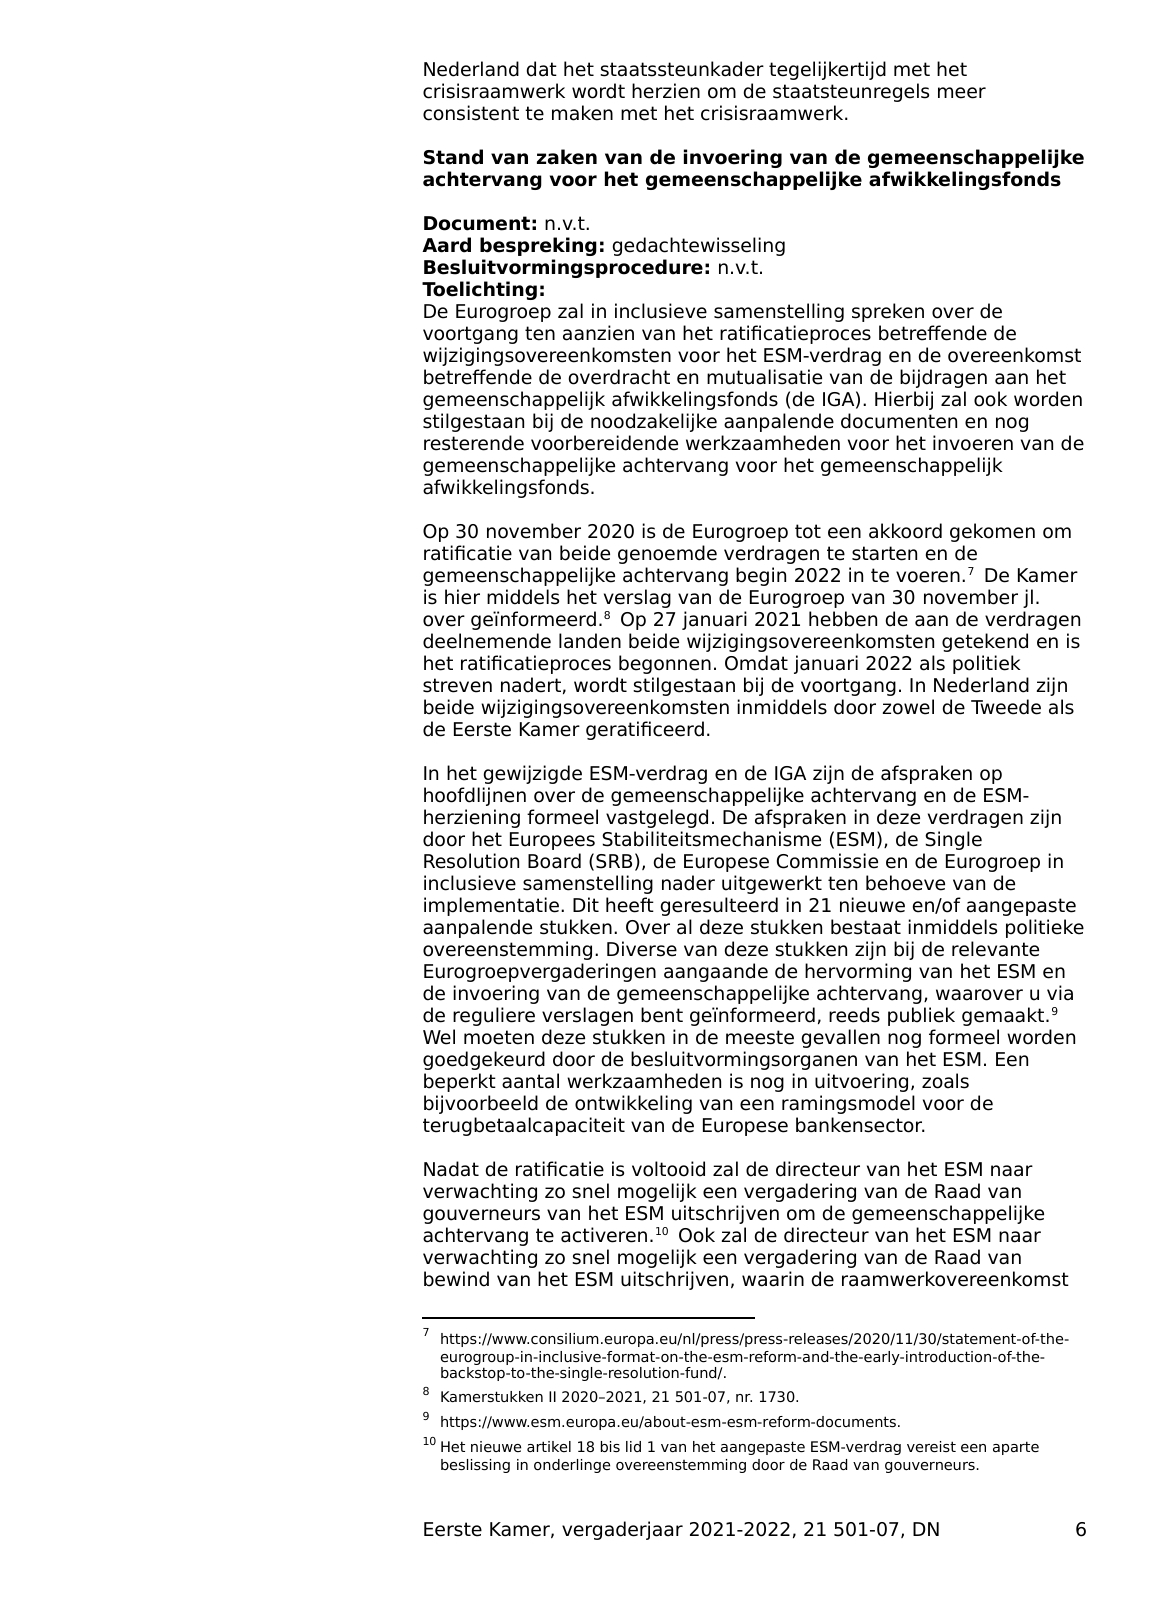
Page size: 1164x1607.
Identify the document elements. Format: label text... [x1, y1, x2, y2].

text Nederland dat het staatssteunkader tegelijkertijd met het crisisraamwerk wordt herzien om de staatsteunregels meer consistent te maken met het crisisraamwerk. [422, 59, 1087, 125]
subtitle Stand van zaken van de invoering van de gemeenschappelijke achtervang voor het gemeenschappelijke afwikkelingsfonds [422, 147, 1087, 191]
text https://www.esm.europa.eu/about-esm-esm-reform-documents. [422, 1410, 1087, 1432]
text Document: n.v.t. [422, 213, 1087, 235]
text Besluitvormingsprocedure: n.v.t. [422, 257, 1087, 279]
text https://www.consilium.europa.eu/nl/press/press-releases/2020/11/30/statement-of-the-eurogroup-in-inclusive-format-on-the-esm-reform-and-the-early-introduction-of-the-backstop-to-the-single-resolution-fund/. [422, 1327, 1087, 1382]
text Kamerstukken II 2020–2021, 21 501-07, nr. 1730. [422, 1385, 1087, 1407]
text In het gewijzigde ESM-verdrag en de IGA zijn de afspraken op hoofdlijnen over de gemeenschappelijke achtervang en de ESM-herziening formeel vastgelegd. De afspraken in deze verdragen zijn door het Europees Stabiliteitsmechanisme (ESM), de Single Resolution Board (SRB), de Europese Commissie en de Eurogroep in inclusieve samenstelling nader uitgewerkt ten behoeve van de implementatie. Dit heeft geresulteerd in 21 nieuwe en/of aangepaste aanpalende stukken. Over al deze stukken bestaat inmiddels politieke overeenstemming. Diverse van deze stukken zijn bij de relevante Eurogroepvergaderingen aangaande de hervorming van het ESM en de invoering van de gemeenschappelijke achtervang, waarover u via de reguliere verslagen bent geïnformeerd, reeds publiek gemaakt. Wel moeten deze stukken in de meeste gevallen nog formeel worden goedgekeurd door de besluitvormingsorganen van het ESM. Een beperkt aantal werkzaamheden is nog in uitvoering, zoals bijvoorbeeld de ontwikkeling van een ramingsmodel voor de terugbetaalcapaciteit van de Europese bankensector. [422, 763, 1087, 1137]
text Aard bespreking: gedachtewisseling [422, 235, 1087, 257]
text Toelichting: [422, 279, 1087, 301]
text Nadat de ratificatie is voltooid zal de directeur van het ESM naar verwachting zo snel mogelijk een vergadering van de Raad van gouverneurs van het ESM uitschrijven om de gemeenschappelijke achtervang te activeren. Ook zal de directeur van het ESM naar verwachting zo snel mogelijk een vergadering van de Raad van bewind van het ESM uitschrijven, waarin de raamwerkovereenkomst [422, 1159, 1087, 1291]
text Het nieuwe artikel 18 bis lid 1 van het aangepaste ESM-verdrag vereist een aparte beslissing in onderlinge overeenstemming door de Raad van gouverneurs. [422, 1435, 1087, 1474]
text De Eurogroep zal in inclusieve samenstelling spreken over de voortgang ten aanzien van het ratificatieproces betreffende de wijzigingsovereenkomsten voor het ESM-verdrag en de overeenkomst betreffende de overdracht en mutualisatie van de bijdragen aan het gemeenschappelijk afwikkelingsfonds (de IGA). Hierbij zal ook worden stilgestaan bij de noodzakelijke aanpalende documenten en nog resterende voorbereidende werkzaamheden voor het invoeren van de gemeenschappelijke achtervang voor het gemeenschappelijk afwikkelingsfonds. [422, 301, 1087, 499]
text Op 30 november 2020 is de Eurogroep tot een akkoord gekomen om ratificatie van beide genoemde verdragen te starten en de gemeenschappelijke achtervang begin 2022 in te voeren. De Kamer is hier middels het verslag van de Eurogroep van 30 november jl. over geïnformeerd. Op 27 januari 2021 hebben de aan de verdragen deelnemende landen beide wijzigingsovereenkomsten getekend en is het ratificatieproces begonnen. Omdat januari 2022 als politiek streven nadert, wordt stilgestaan bij de voortgang. In Nederland zijn beide wijzigingsovereenkomsten inmiddels door zowel de Tweede als de Eerste Kamer geratificeerd. [422, 521, 1087, 741]
